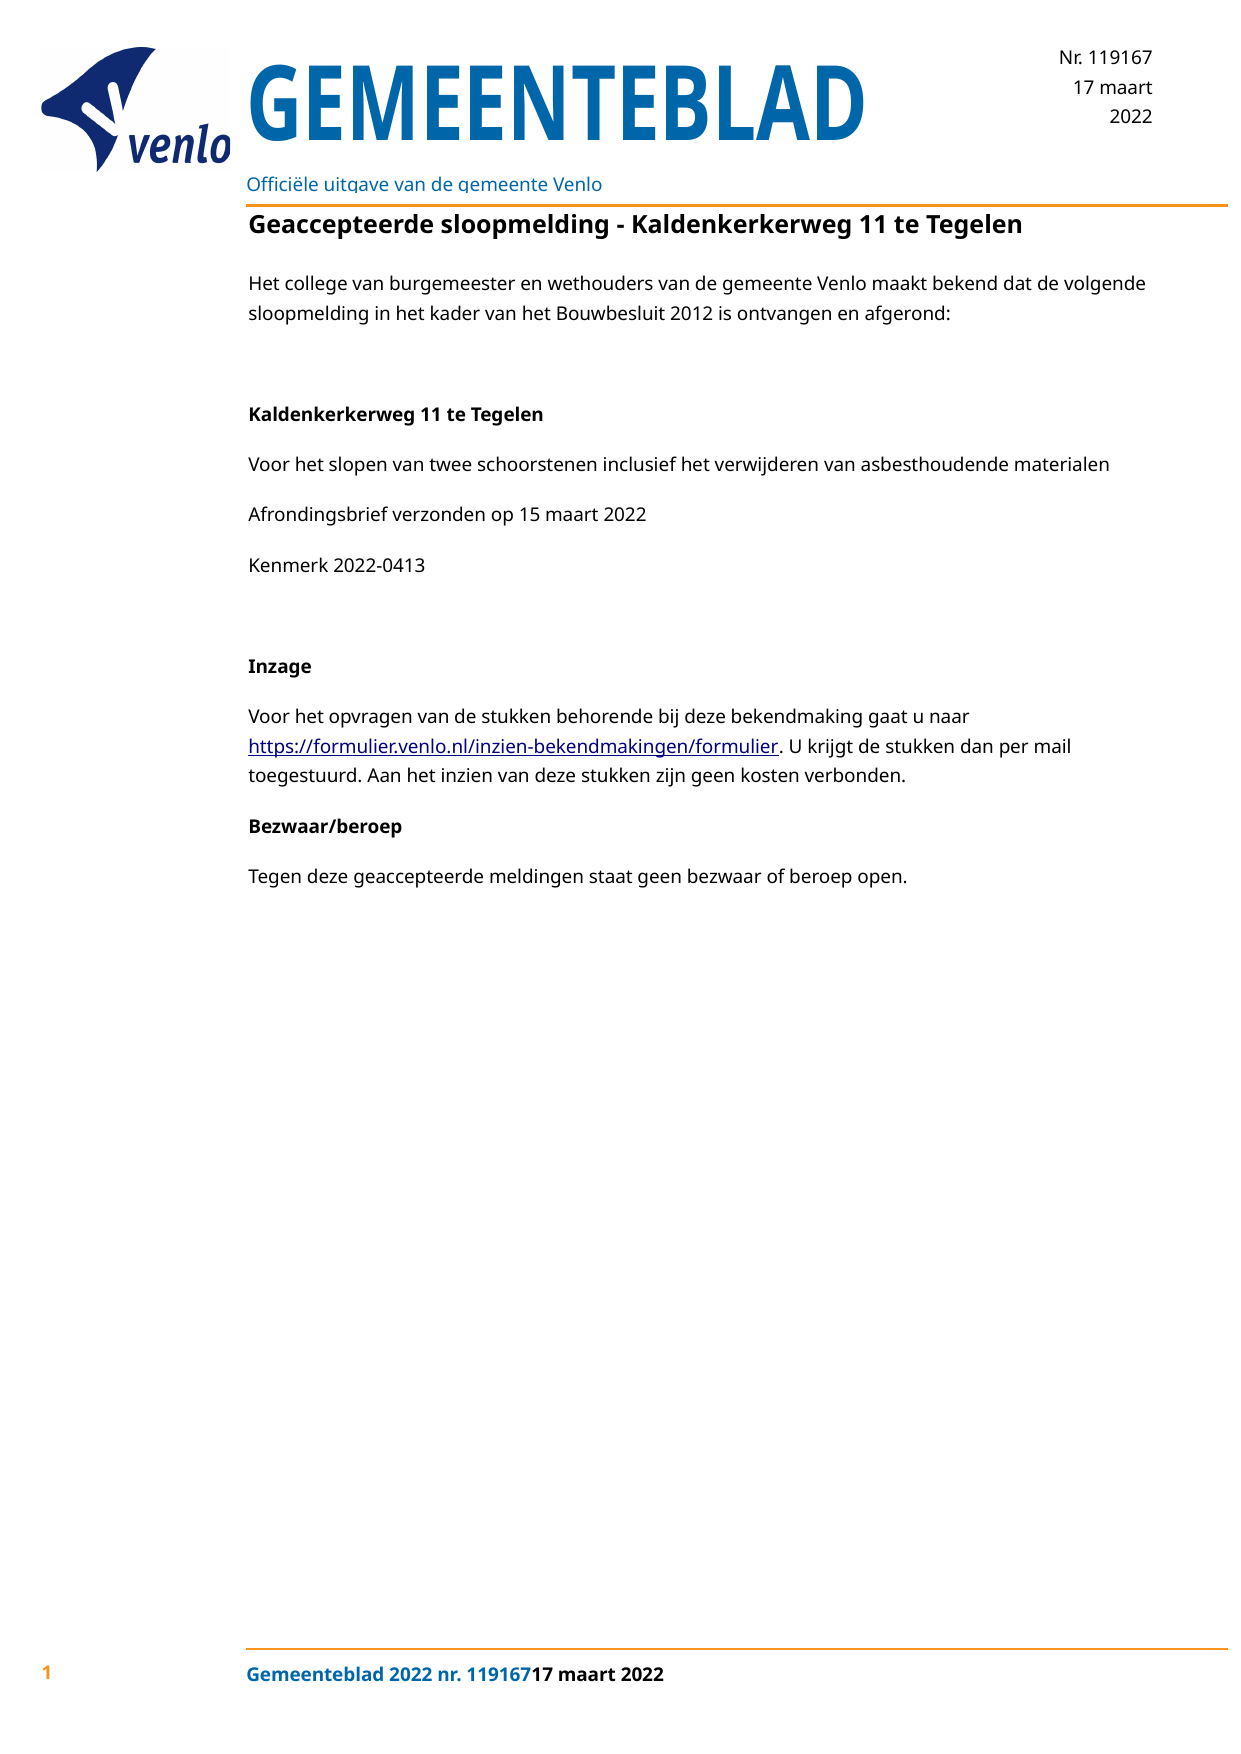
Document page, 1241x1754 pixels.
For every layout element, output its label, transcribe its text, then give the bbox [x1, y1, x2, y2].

text Voor het opvragen van de stukken behorende bij deze bekendmaking gaat u naar https://formulier.venlo.nl/inzien-bekendmakingen/formulier. U krijgt de stukken dan per mail toegestuurd. Aan het inzien van deze stukken zijn geen kosten verbonden. [248, 703, 1152, 788]
text Kaldenkerkerweg 11 te Tegelen [248, 401, 1152, 426]
text Bezwaar/beroep [248, 813, 1152, 838]
text Tegen deze geaccepteerde meldingen staat geen bezwaar of beroep open. [248, 863, 1152, 889]
text Inzage [248, 653, 1152, 678]
text Afrondingsbrief verzonden op 15 maart 2022 [248, 502, 1152, 527]
text Kenmerk 2022-0413 [248, 552, 1152, 578]
text Geaccepteerde sloopmelding - Kaldenkerkerweg 11 te Tegelen [248, 207, 1152, 241]
text Voor het slopen van twee schoorstenen inclusief het verwijderen van asbesthoudende materialen [248, 451, 1152, 477]
text Het college van burgemeester en wethouders van de gemeente Venlo maakt bekend dat de volgende sloopmelding in het kader van het Bouwbesluit 2012 is ontvangen en afgerond: [248, 270, 1152, 326]
picture [41, 47, 231, 172]
